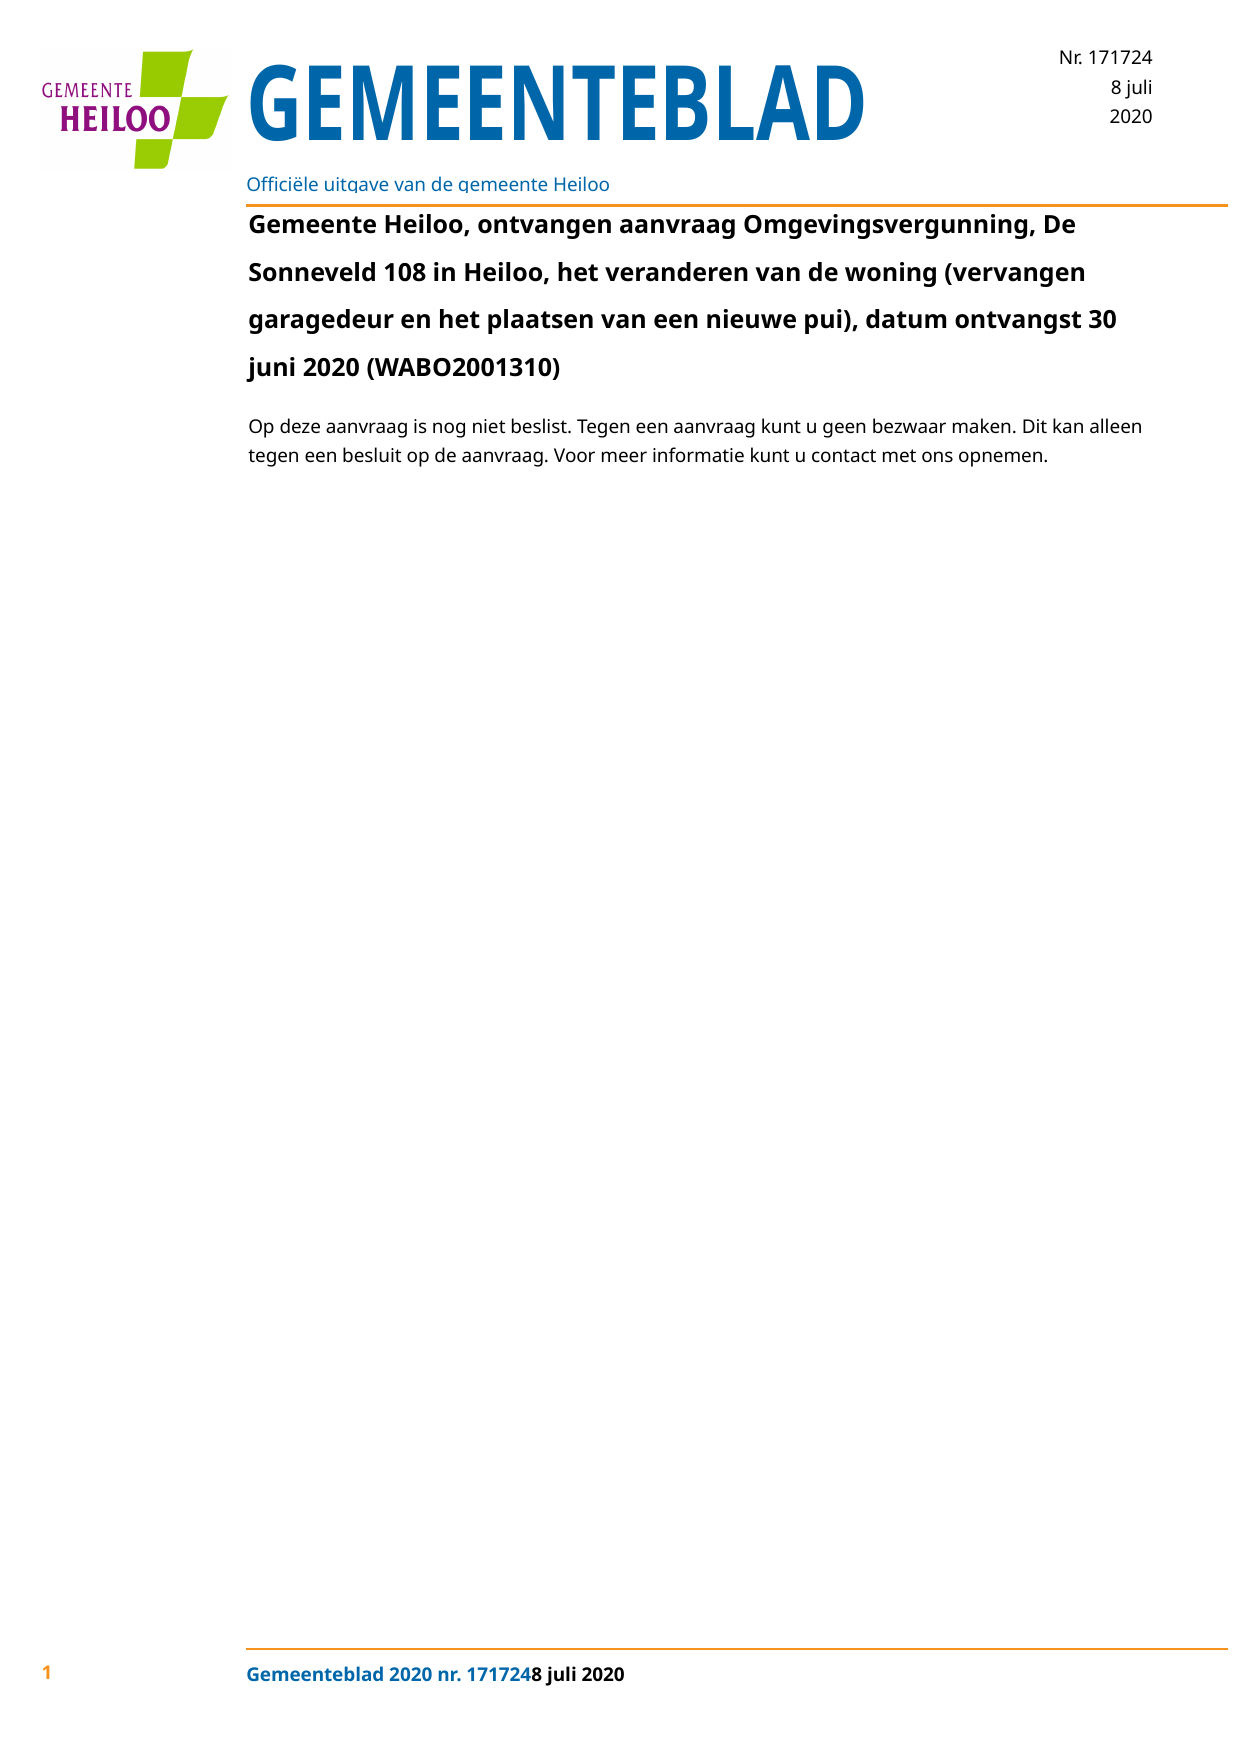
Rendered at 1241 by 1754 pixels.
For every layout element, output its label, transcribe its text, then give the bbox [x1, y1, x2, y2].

picture [41, 47, 231, 172]
text Gemeente Heiloo, ontvangen aanvraag Omgevingsvergunning, De Sonneveld 108 in Heiloo, het veranderen van de woning (vervangen garagedeur en het plaatsen van een nieuwe pui), datum ontvangst 30 juni 2020 (WABO2001310) [248, 207, 1152, 384]
text Op deze aanvraag is nog niet beslist. Tegen een aanvraag kunt u geen bezwaar maken. Dit kan alleen tegen een besluit op de aanvraag. Voor meer informatie kunt u contact met ons opnemen. [248, 413, 1152, 468]
